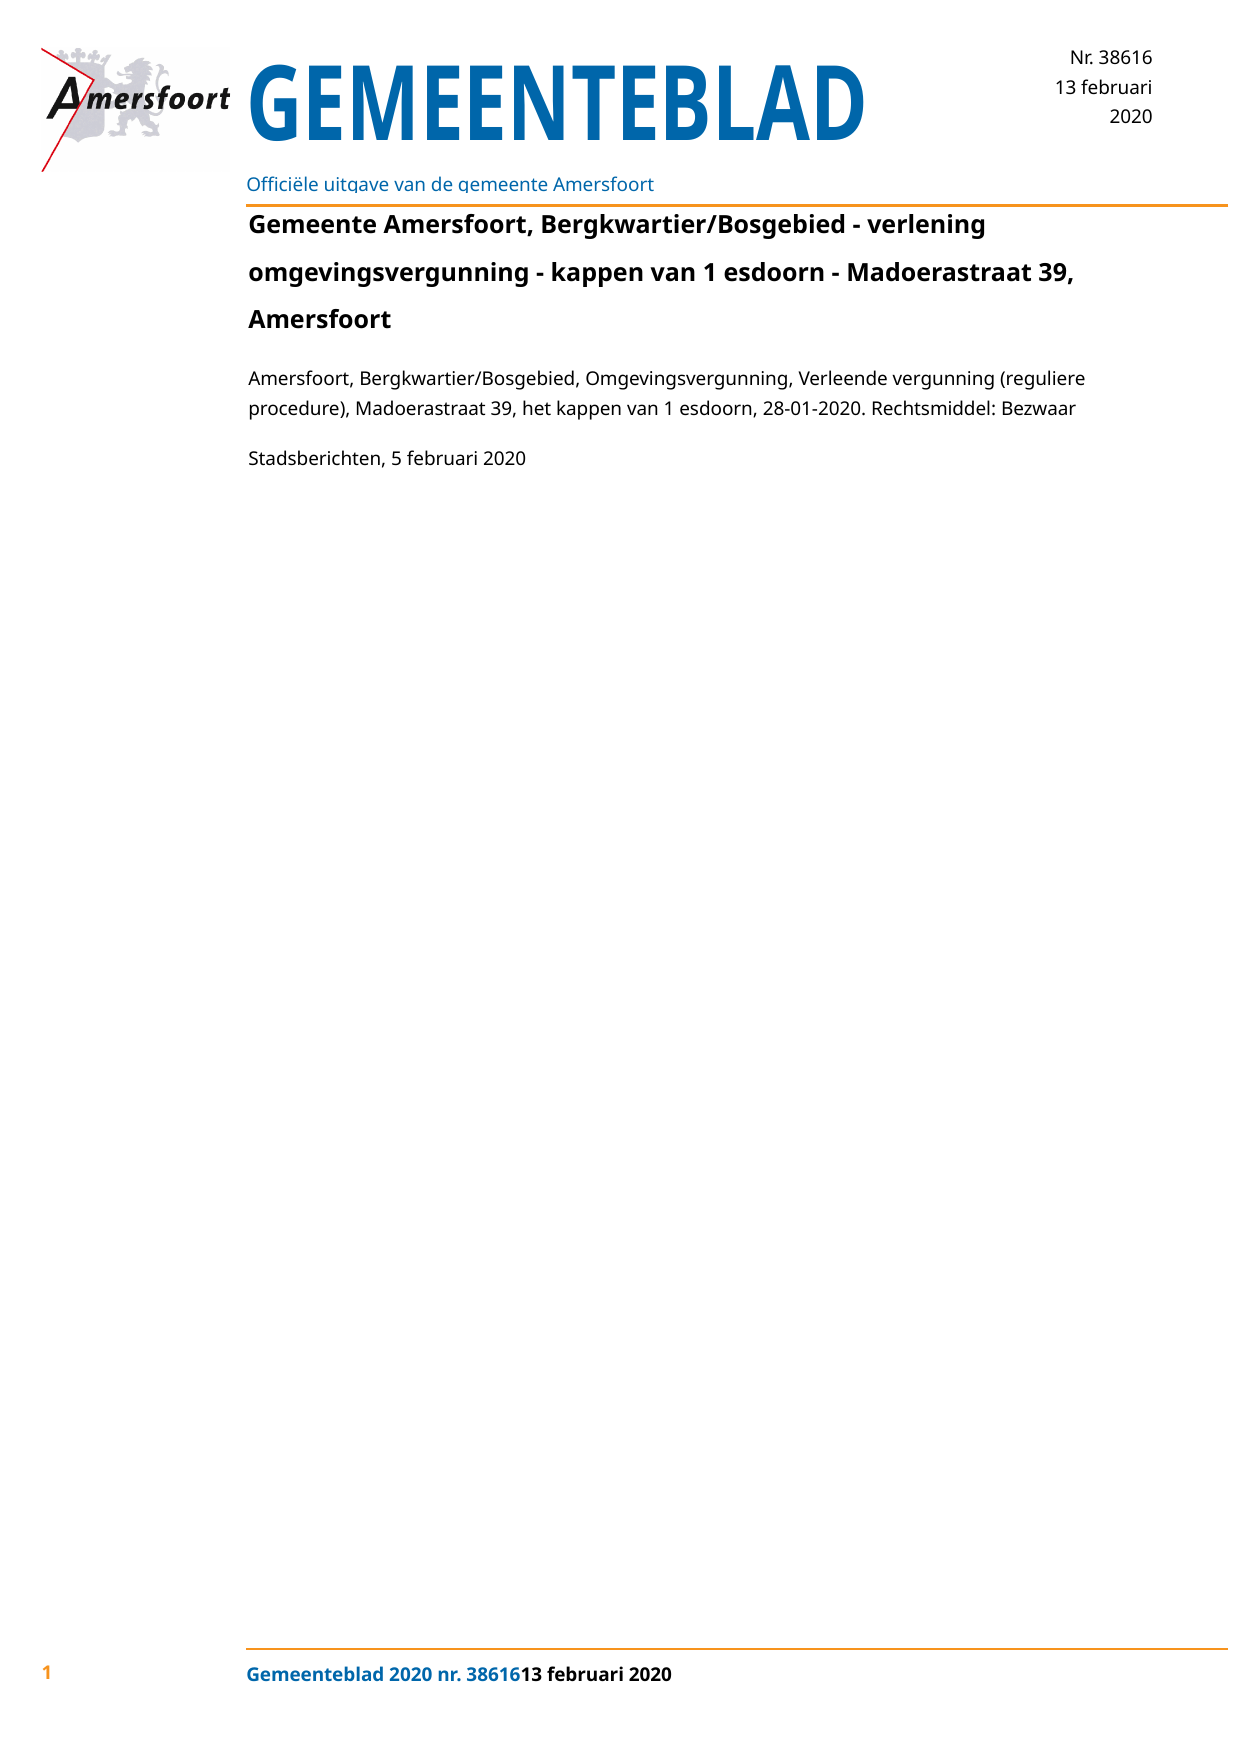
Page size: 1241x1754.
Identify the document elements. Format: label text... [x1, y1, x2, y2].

picture [41, 47, 231, 172]
text Stadsberichten, 5 februari 2020 [248, 446, 1152, 471]
text Amersfoort, Bergkwartier/Bosgebied, Omgevingsvergunning, Verleende vergunning (reguliere procedure), Madoerastraat 39, het kappen van 1 esdoorn, 28-01-2020. Rechtsmiddel: Bezwaar [248, 366, 1152, 421]
text Gemeente Amersfoort, Bergkwartier/Bosgebied - verlening omgevingsvergunning - kappen van 1 esdoorn - Madoerastraat 39, Amersfoort [248, 207, 1152, 336]
